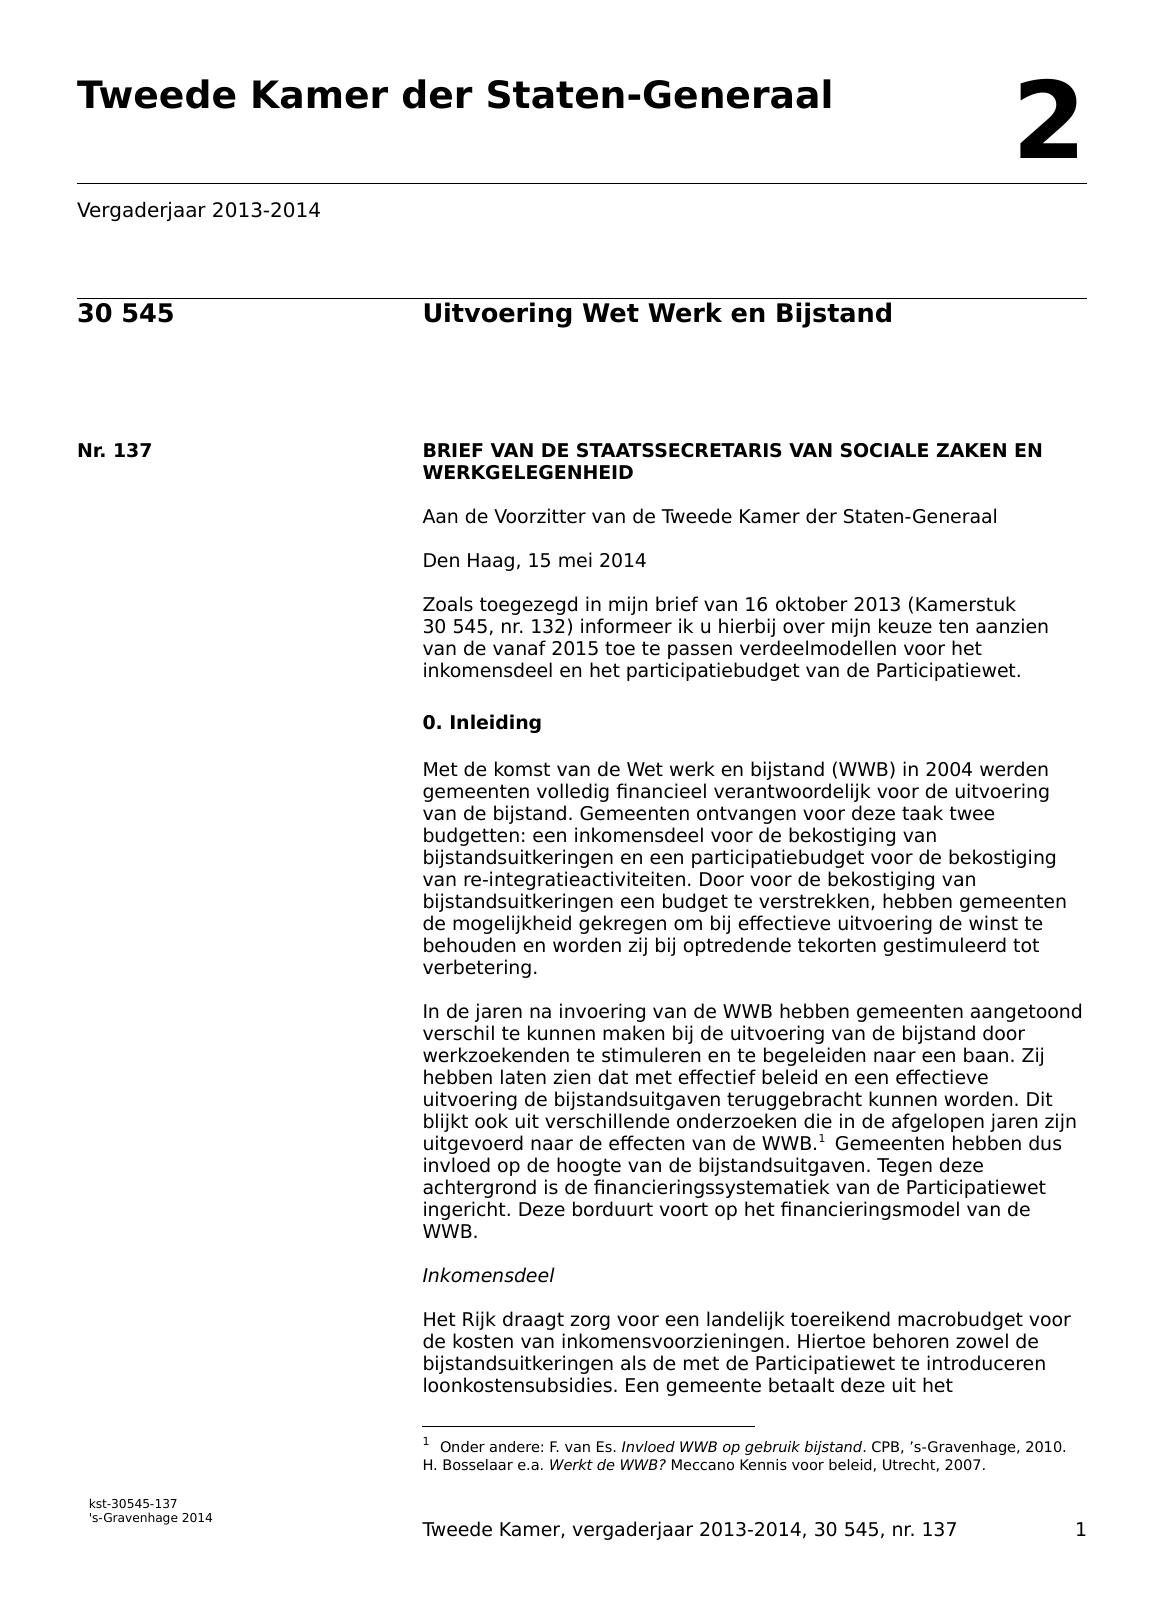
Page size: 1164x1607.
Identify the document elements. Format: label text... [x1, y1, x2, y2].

table_header 2 [886, 59, 1087, 183]
subtitle Inkomensdeel [422, 1265, 1087, 1287]
table_cell Vergaderjaar 2013-2014 [77, 184, 1087, 298]
subtitle Nr. 137 BRIEF VAN DE STAATSSECRETARIS VAN SOCIALE ZAKEN EN WERKGELEGENHEID [77, 440, 1087, 484]
subtitle 30 545 Uitvoering Wet Werk en Bijstand [77, 299, 1087, 329]
text Aan de Voorzitter van de Tweede Kamer der Staten-Generaal [422, 506, 1087, 528]
text H. Bosselaar e.a. Werkt de WWB? Meccano Kennis voor beleid, Utrecht, 2007. [422, 1457, 1087, 1474]
text Zoals toegezegd in mijn brief van 16 oktober 2013 (Kamerstuk 30 545, nr. 132) informeer ik u hierbij over mijn keuze ten aanzien van de vanaf 2015 toe te passen verdeelmodellen voor het inkomensdeel en het participatiebudget van de Participatiewet. [422, 594, 1087, 682]
text Met de komst van de Wet werk en bijstand (WWB) in 2004 werden gemeenten volledig financieel verantwoordelijk voor de uitvoering van de bijstand. Gemeenten ontvangen voor deze taak twee budgetten: een inkomensdeel voor de bekostiging van bijstandsuitkeringen en een participatiebudget voor de bekostiging van re-integratieactiviteiten. Door voor de bekostiging van bijstandsuitkeringen een budget te verstrekken, hebben gemeenten de mogelijkheid gekregen om bij effectieve uitvoering de winst te behouden en worden zij bij optredende tekorten gestimuleerd tot verbetering. [422, 759, 1087, 979]
text Den Haag, 15 mei 2014 [422, 550, 1087, 572]
text Het Rijk draagt zorg voor een landelijk toereikend macrobudget voor de kosten van inkomensvoorzieningen. Hiertoe behoren zowel de bijstandsuitkeringen als de met de Participatiewet te introduceren loonkostensubsidies. Een gemeente betaalt deze uit het [422, 1309, 1087, 1397]
subtitle 0. Inleiding [422, 712, 1087, 734]
text In de jaren na invoering van de WWB hebben gemeenten aangetoond verschil te kunnen maken bij de uitvoering van de bijstand door werkzoekenden te stimuleren en te begeleiden naar een baan. Zij hebben laten zien dat met effectief beleid en een effectieve uitvoering de bijstandsuitgaven teruggebracht kunnen worden. Dit blijkt ook uit verschillende onderzoeken die in de afgelopen jaren zijn uitgevoerd naar de effecten van de WWB. Gemeenten hebben dus invloed op de hoogte van de bijstandsuitgaven. Tegen deze achtergrond is de financieringssystematiek van de Participatiewet ingericht. Deze borduurt voort op het financieringsmodel van de WWB. [422, 1001, 1087, 1243]
text kst-30545-137 [88, 1497, 323, 1511]
text 's-Gravenhage 2014 [88, 1511, 323, 1525]
table_header Tweede Kamer der Staten-Generaal [77, 59, 886, 183]
text Onder andere: F. van Es. Invloed WWB op gebruik bijstand. CPB, ’s-Gravenhage, 2010. [422, 1435, 1087, 1457]
